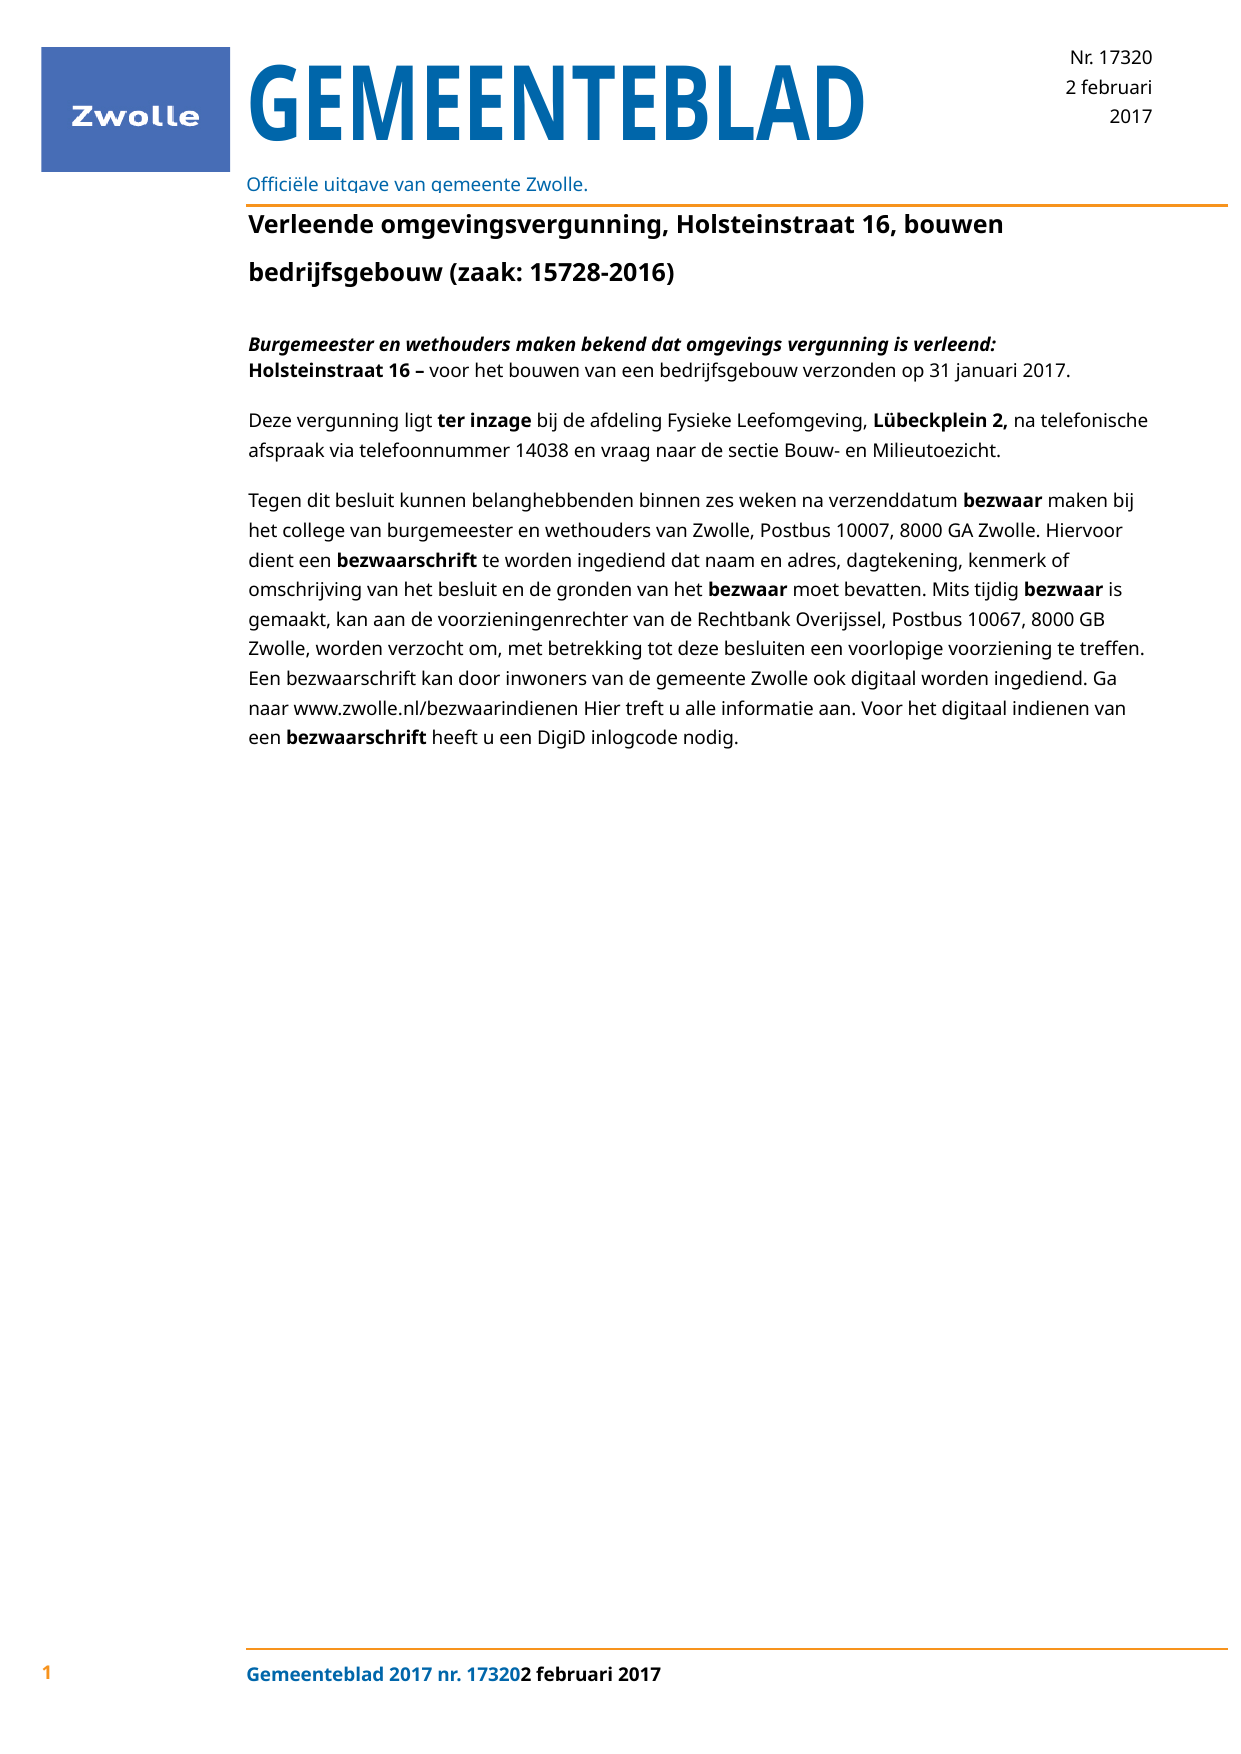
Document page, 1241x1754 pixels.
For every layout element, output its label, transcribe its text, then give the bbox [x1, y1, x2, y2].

text Verleende omgevingsvergunning, Holsteinstraat 16, bouwen bedrijfsgebouw (zaak: 15728-2016) [248, 207, 1152, 288]
text Holsteinstraat 16 – voor het bouwen van een bedrijfsgebouw verzonden op 31 januari 2017. [248, 357, 1152, 383]
text Deze vergunning ligt ter inzage bij de afdeling Fysieke Leefomgeving, Lübeckplein 2, na telefonische afspraak via telefoonnummer 14038 en vraag naar de sectie Bouw- en Milieutoezicht. [248, 408, 1152, 463]
picture [41, 47, 231, 172]
text Tegen dit besluit kunnen belanghebbenden binnen zes weken na verzenddatum bezwaar maken bij het college van burgemeester en wethouders van Zwolle, Postbus 10007, 8000 GA Zwolle. Hiervoor dient een bezwaarschrift te worden ingediend dat naam en adres, dagtekening, kenmerk of omschrijving van het besluit en de gronden van het bezwaar moet bevatten. Mits tijdig bezwaar is gemaakt, kan aan de voorzieningenrechter van de Rechtbank Overijssel, Postbus 10067, 8000 GB Zwolle, worden verzocht om, met betrekking tot deze besluiten een voorlopige voorziening te treffen. Een bezwaarschrift kan door inwoners van de gemeente Zwolle ook digitaal worden ingediend. Ga naar www.zwolle.nl/bezwaarindienen Hier treft u alle informatie aan. Voor het digitaal indienen van een bezwaarschrift heeft u een DigiD inlogcode nodig. [248, 488, 1152, 750]
text Burgemeester en wethouders maken bekend dat omgevings vergunning is verleend: [248, 331, 1152, 357]
